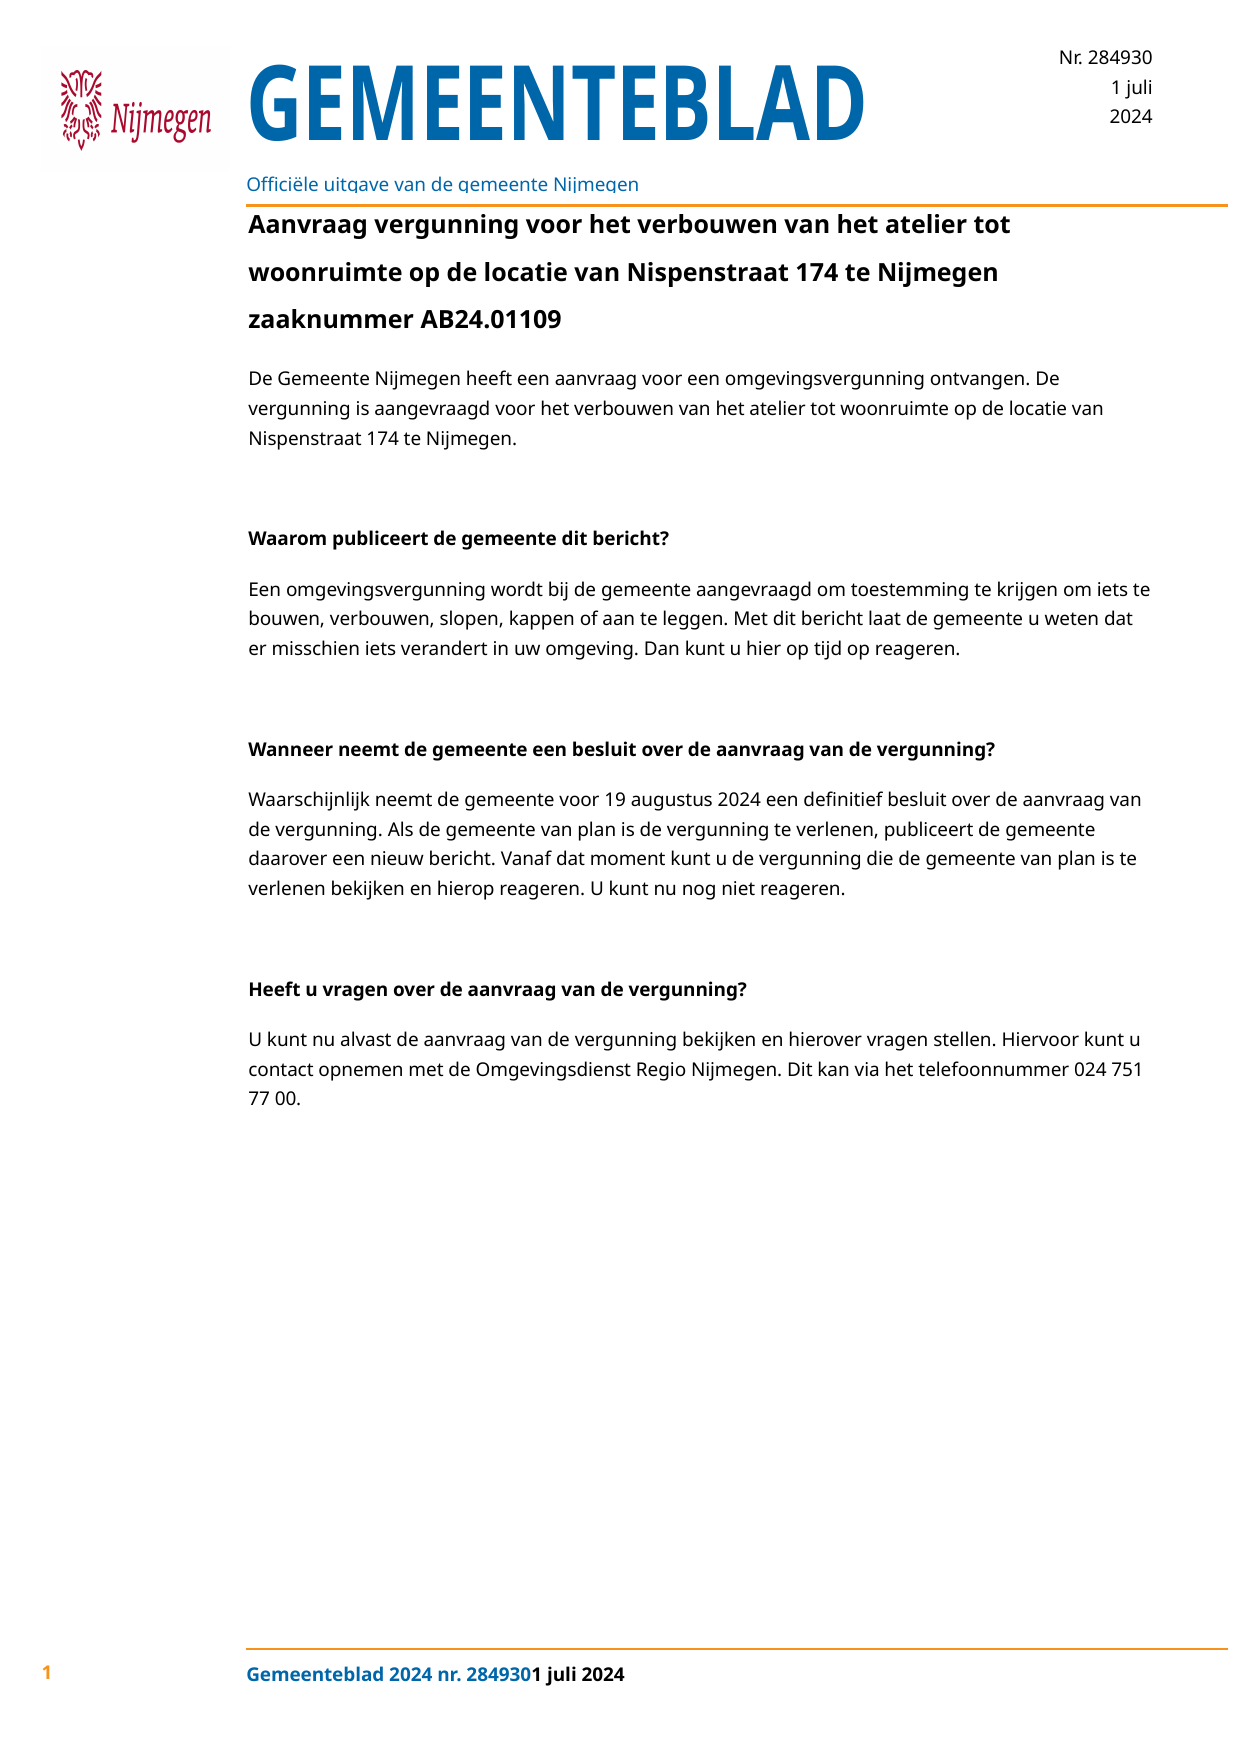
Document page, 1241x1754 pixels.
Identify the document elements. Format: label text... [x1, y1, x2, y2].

text Een omgevingsvergunning wordt bij de gemeente aangevraagd om toestemming te krijgen om iets te bouwen, verbouwen, slopen, kappen of aan te leggen. Met dit bericht laat de gemeente u weten dat er misschien iets verandert in uw omgeving. Dan kunt u hier op tijd op reageren. [248, 576, 1152, 661]
text Wanneer neemt de gemeente een besluit over de aanvraag van de vergunning? [248, 736, 1152, 762]
text De Gemeente Nijmegen heeft een aanvraag voor een omgevingsvergunning ontvangen. De vergunning is aangevraagd voor het verbouwen van het atelier tot woonruimte op de locatie van Nispenstraat 174 te Nijmegen. [248, 366, 1152, 450]
text Heeft u vragen over de aanvraag van de vergunning? [248, 976, 1152, 1002]
text U kunt nu alvast de aanvraag van de vergunning bekijken en hierover vragen stellen. Hiervoor kunt u contact opnemen met de Omgevingsdienst Regio Nijmegen. Dit kan via het telefoonnummer 024 751 77 00. [248, 1026, 1152, 1111]
text Waarschijnlijk neemt de gemeente voor 19 augustus 2024 een definitief besluit over de aanvraag van de vergunning. Als de gemeente van plan is de vergunning te verlenen, publiceert de gemeente daarover een nieuw bericht. Vanaf dat moment kunt u de vergunning die de gemeente van plan is te verlenen bekijken en hierop reageren. U kunt nu nog niet reageren. [248, 786, 1152, 901]
text Waarom publiceert de gemeente dit bericht? [248, 526, 1152, 551]
text Aanvraag vergunning voor het verbouwen van het atelier tot woonruimte op de locatie van Nispenstraat 174 te Nijmegen zaaknummer AB24.01109 [248, 207, 1152, 336]
picture [41, 47, 231, 172]
